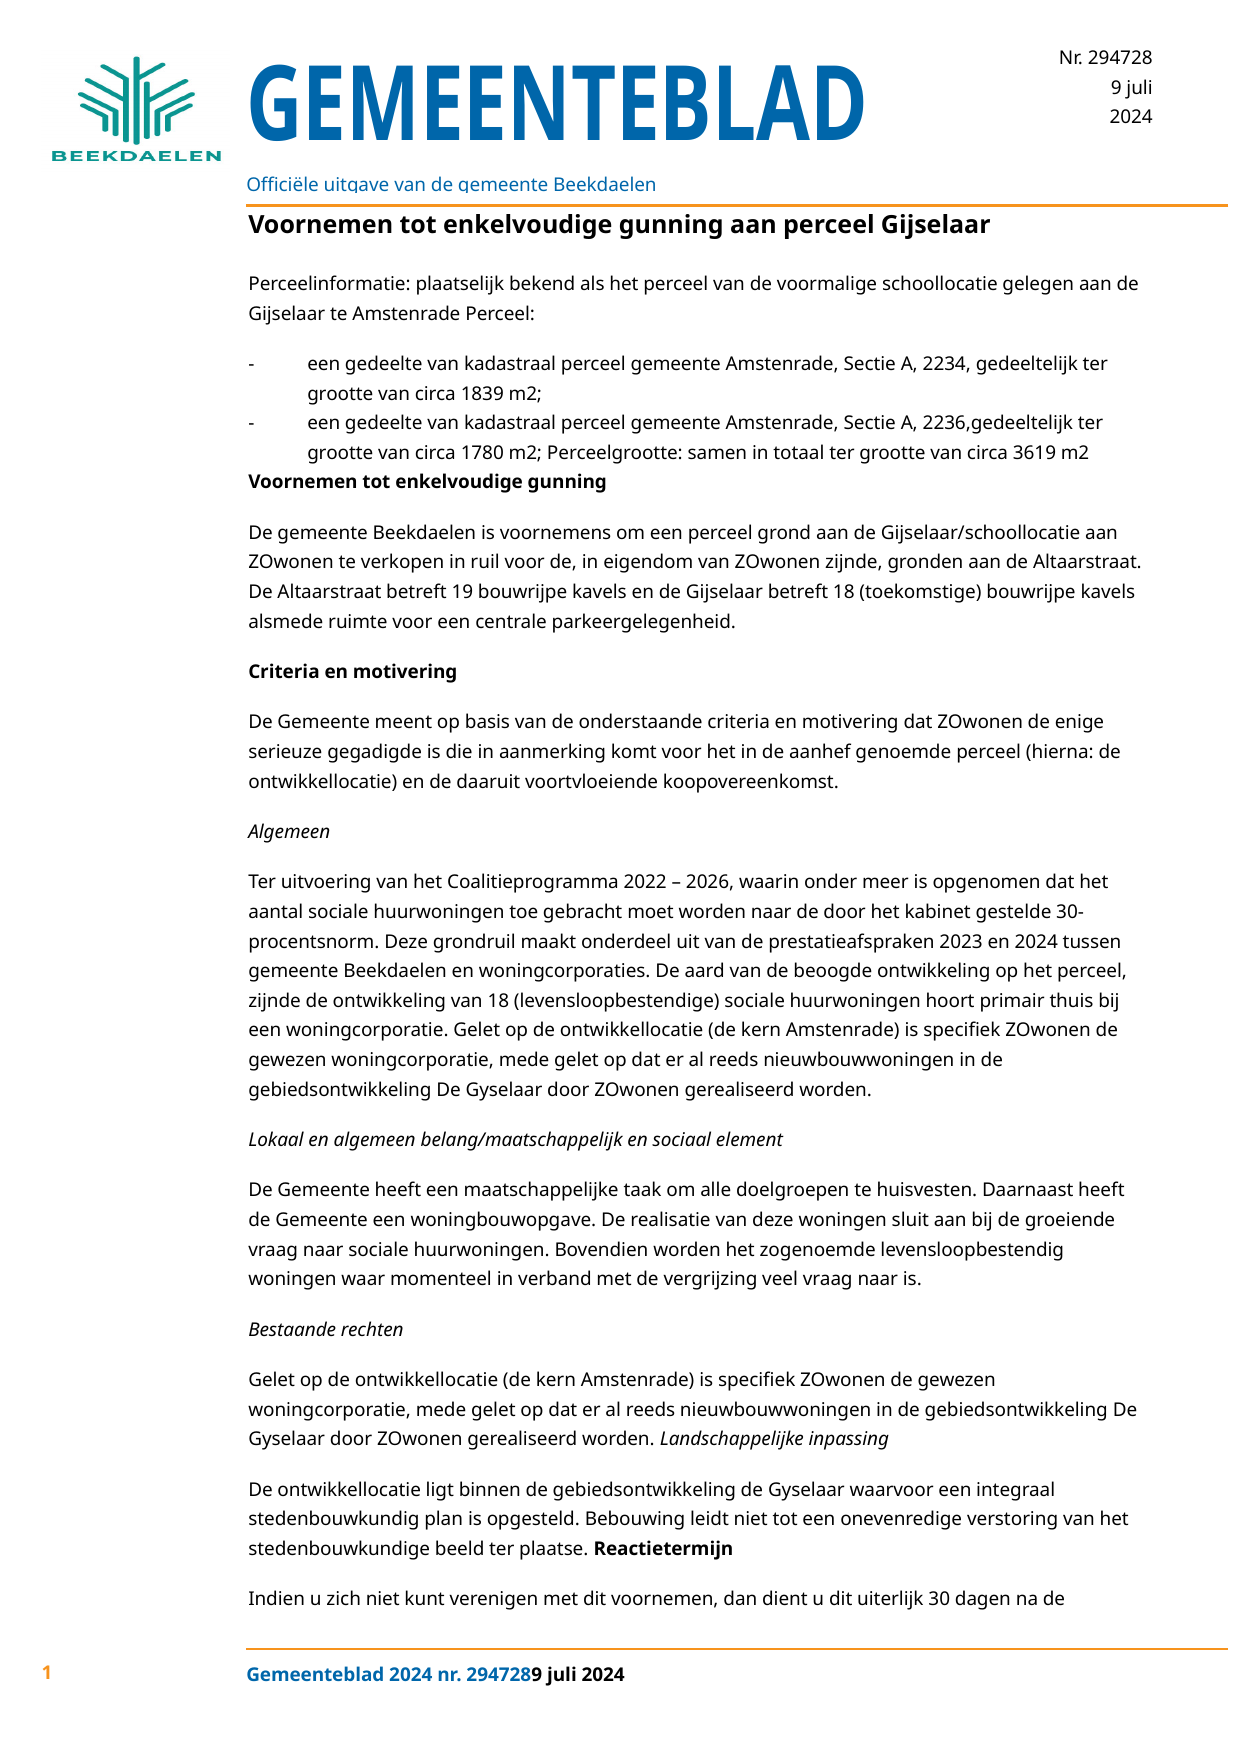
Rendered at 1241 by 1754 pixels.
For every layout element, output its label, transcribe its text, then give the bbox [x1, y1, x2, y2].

text Perceelinformatie: plaatselijk bekend als het perceel van de voormalige schoollocatie gelegen aan de Gijselaar te Amstenrade Perceel: [248, 270, 1152, 326]
text De ontwikkellocatie ligt binnen de gebiedsontwikkeling de Gyselaar waarvoor een integraal stedenbouwkundig plan is opgesteld. Bebouwing leidt niet tot een onevenredige verstoring van het stedenbouwkundige beeld ter plaatse. Reactietermijn [248, 1476, 1152, 1561]
picture [41, 47, 231, 172]
list een gedeelte van kadastraal perceel gemeente Amstenrade, Sectie A, 2234, gedeeltelijk ter grootte van circa 1839 m2; [248, 350, 1152, 406]
text De Gemeente heeft een maatschappelijke taak om alle doelgroepen te huisvesten. Daarnaast heeft de Gemeente een woningbouwopgave. De realisatie van deze woningen sluit aan bij de groeiende vraag naar sociale huurwoningen. Bovendien worden het zogenoemde levensloopbestendig woningen waar momenteel in verband met de vergrijzing veel vraag naar is. [248, 1177, 1152, 1291]
text Ter uitvoering van het Coalitieprogramma 2022 – 2026, waarin onder meer is opgenomen dat het aantal sociale huurwoningen toe gebracht moet worden naar de door het kabinet gestelde 30-procentsnorm. Deze grondruil maakt onderdeel uit van de prestatieafspraken 2023 en 2024 tussen gemeente Beekdaelen en woningcorporaties. De aard van de beoogde ontwikkeling op het perceel, zijnde de ontwikkeling van 18 (levensloopbestendige) sociale huurwoningen hoort primair thuis bij een woningcorporatie. Gelet op de ontwikkellocatie (de kern Amstenrade) is specifiek ZOwonen de gewezen woningcorporatie, mede gelet op dat er al reeds nieuwbouwwoningen in de gebiedsontwikkeling De Gyselaar door ZOwonen gerealiseerd worden. [248, 869, 1152, 1101]
text Gelet op de ontwikkellocatie (de kern Amstenrade) is specifiek ZOwonen de gewezen woningcorporatie, mede gelet op dat er al reeds nieuwbouwwoningen in de gebiedsontwikkeling De Gyselaar door ZOwonen gerealiseerd worden. Landschappelijke inpassing [248, 1366, 1152, 1451]
text Lokaal en algemeen belang/maatschappelijk en sociaal element [248, 1126, 1152, 1152]
text Criteria en motivering [248, 658, 1152, 684]
list een gedeelte van kadastraal perceel gemeente Amstenrade, Sectie A, 2236,gedeeltelijk ter grootte van circa 1780 m2; Perceelgrootte: samen in totaal ter grootte van circa 3619 m2 [248, 409, 1152, 465]
text Indien u zich niet kunt verenigen met dit voornemen, dan dient u dit uiterlijk 30 dagen na de [248, 1585, 1152, 1611]
text De gemeente Beekdaelen is voornemens om een perceel grond aan de Gijselaar/schoollocatie aan ZOwonen te verkopen in ruil voor de, in eigendom van ZOwonen zijnde, gronden aan de Altaarstraat. De Altaarstraat betreft 19 bouwrijpe kavels en de Gijselaar betreft 18 (toekomstige) bouwrijpe kavels alsmede ruimte voor een centrale parkeergelegenheid. [248, 519, 1152, 633]
text Bestaande rechten [248, 1316, 1152, 1341]
text De Gemeente meent op basis van de onderstaande criteria en motivering dat ZOwonen de enige serieuze gegadigde is die in aanmerking komt voor het in de aanhef genoemde perceel (hierna: de ontwikkellocatie) en de daaruit voortvloeiende koopovereenkomst. [248, 709, 1152, 793]
text Voornemen tot enkelvoudige gunning aan perceel Gijselaar [248, 207, 1152, 241]
text Algemeen [248, 818, 1152, 844]
text Voornemen tot enkelvoudige gunning [248, 469, 1152, 494]
